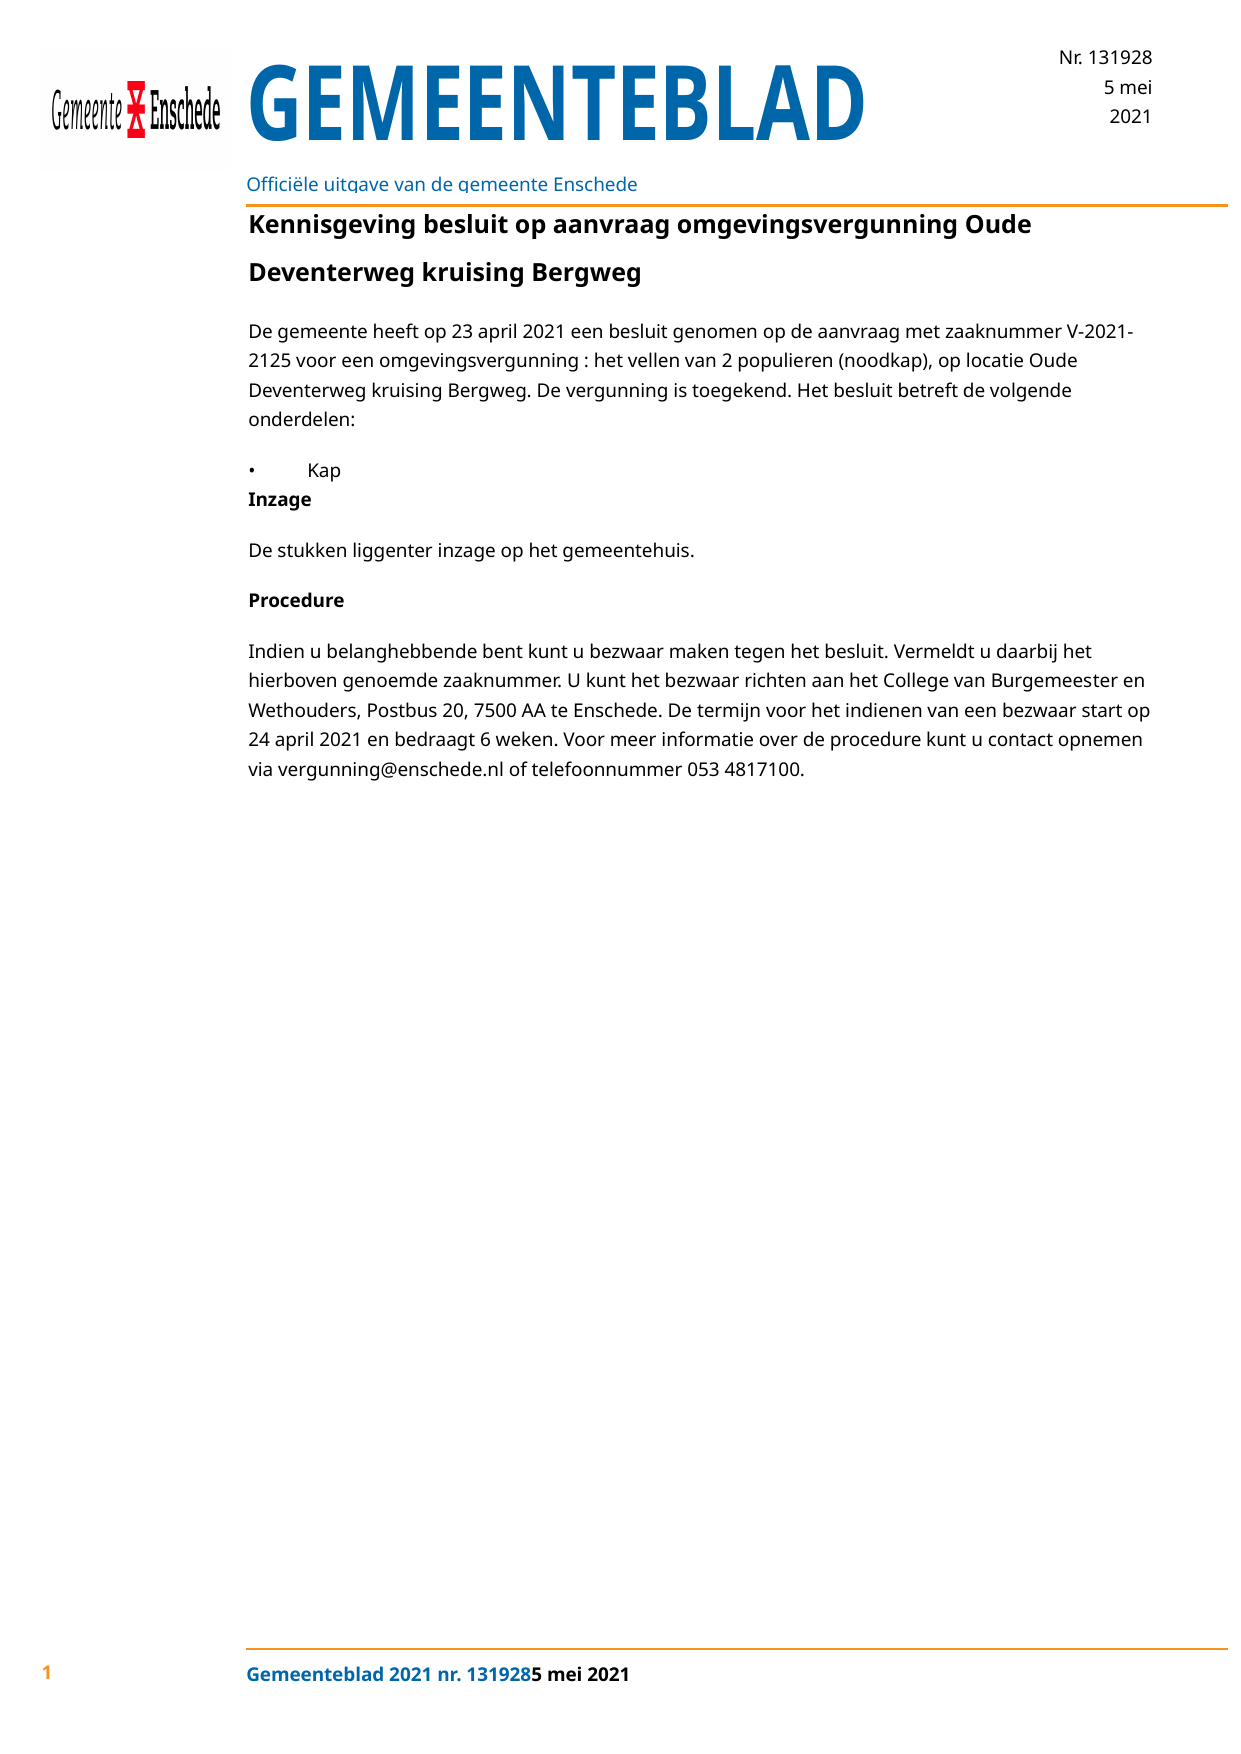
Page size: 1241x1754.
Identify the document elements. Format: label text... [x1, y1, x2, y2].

text De stukken liggenter inzage op het gemeentehuis. [248, 537, 1152, 563]
text De gemeente heeft op 23 april 2021 een besluit genomen op de aanvraag met zaaknummer V-2021-2125 voor een omgevingsvergunning : het vellen van 2 populieren (noodkap), op locatie Oude Deventerweg kruising Bergweg. De vergunning is toegekend. Het besluit betreft de volgende onderdelen: [248, 318, 1152, 432]
text Inzage [248, 487, 1152, 512]
list Kap [248, 457, 1152, 483]
text Kennisgeving besluit op aanvraag omgevingsvergunning Oude Deventerweg kruising Bergweg [248, 207, 1152, 288]
text Indien u belanghebbende bent kunt u bezwaar maken tegen het besluit. Vermeldt u daarbij het hierboven genoemde zaaknummer. U kunt het bezwaar richten aan het College van Burgemees­ter en Wethouders, Postbus 20, 7500 AA te Enschede. De termijn voor het indienen van een bezwaar start op 24 april 2021 en bedraagt 6 weken. Voor meer informatie over de procedure kunt u contact opnemen via vergunning@enschede.nl of telefoonnummer 053 4817100. [248, 638, 1152, 782]
picture [41, 47, 231, 172]
text Procedure [248, 587, 1152, 613]
